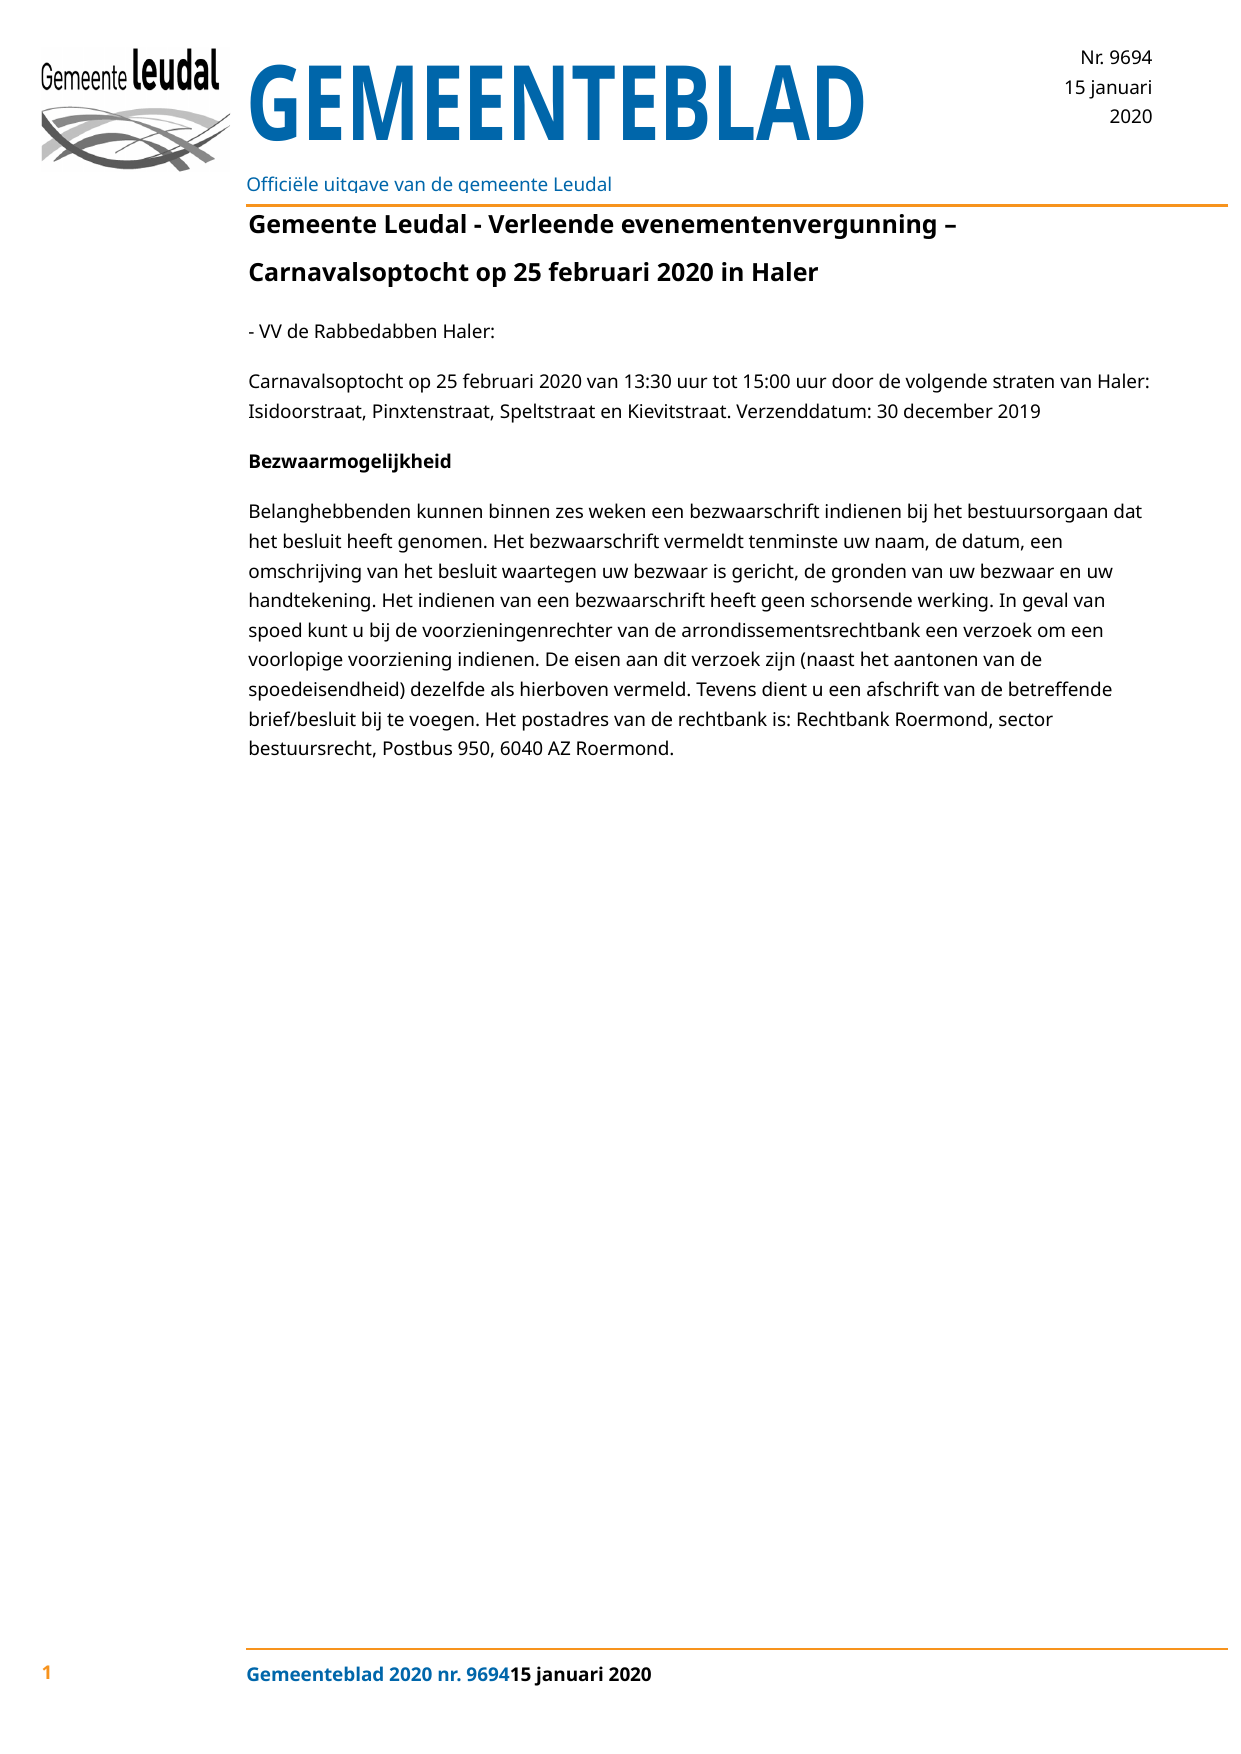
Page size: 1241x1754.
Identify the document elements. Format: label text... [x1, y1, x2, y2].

text Gemeente Leudal - Verleende evenementenvergunning – Carnavalsoptocht op 25 februari 2020 in Haler [248, 207, 1152, 288]
picture [41, 47, 231, 172]
text Belanghebbenden kunnen binnen zes weken een bezwaarschrift indienen bij het bestuursorgaan dat het besluit heeft genomen. Het bezwaarschrift vermeldt tenminste uw naam, de datum, een omschrijving van het besluit waartegen uw bezwaar is gericht, de gronden van uw bezwaar en uw handtekening. Het indienen van een bezwaarschrift heeft geen schorsende werking. In geval van spoed kunt u bij de voorzieningenrechter van de arrondissementsrechtbank een verzoek om een voorlopige voorziening indienen. De eisen aan dit verzoek zijn (naast het aantonen van de spoedeisendheid) dezelfde als hierboven vermeld. Tevens dient u een afschrift van de betreffende brief/besluit bij te voegen. Het postadres van de rechtbank is: Rechtbank Roermond, sector bestuursrecht, Postbus 950, 6040 AZ Roermond. [248, 499, 1152, 761]
text Carnavalsoptocht op 25 februari 2020 van 13:30 uur tot 15:00 uur door de volgende straten van Haler: Isidoorstraat, Pinxtenstraat, Speltstraat en Kievitstraat. Verzenddatum: 30 december 2019 [248, 368, 1152, 424]
text - VV de Rabbedabben Haler: [248, 318, 1152, 344]
text Bezwaarmogelijkheid [248, 448, 1152, 474]
